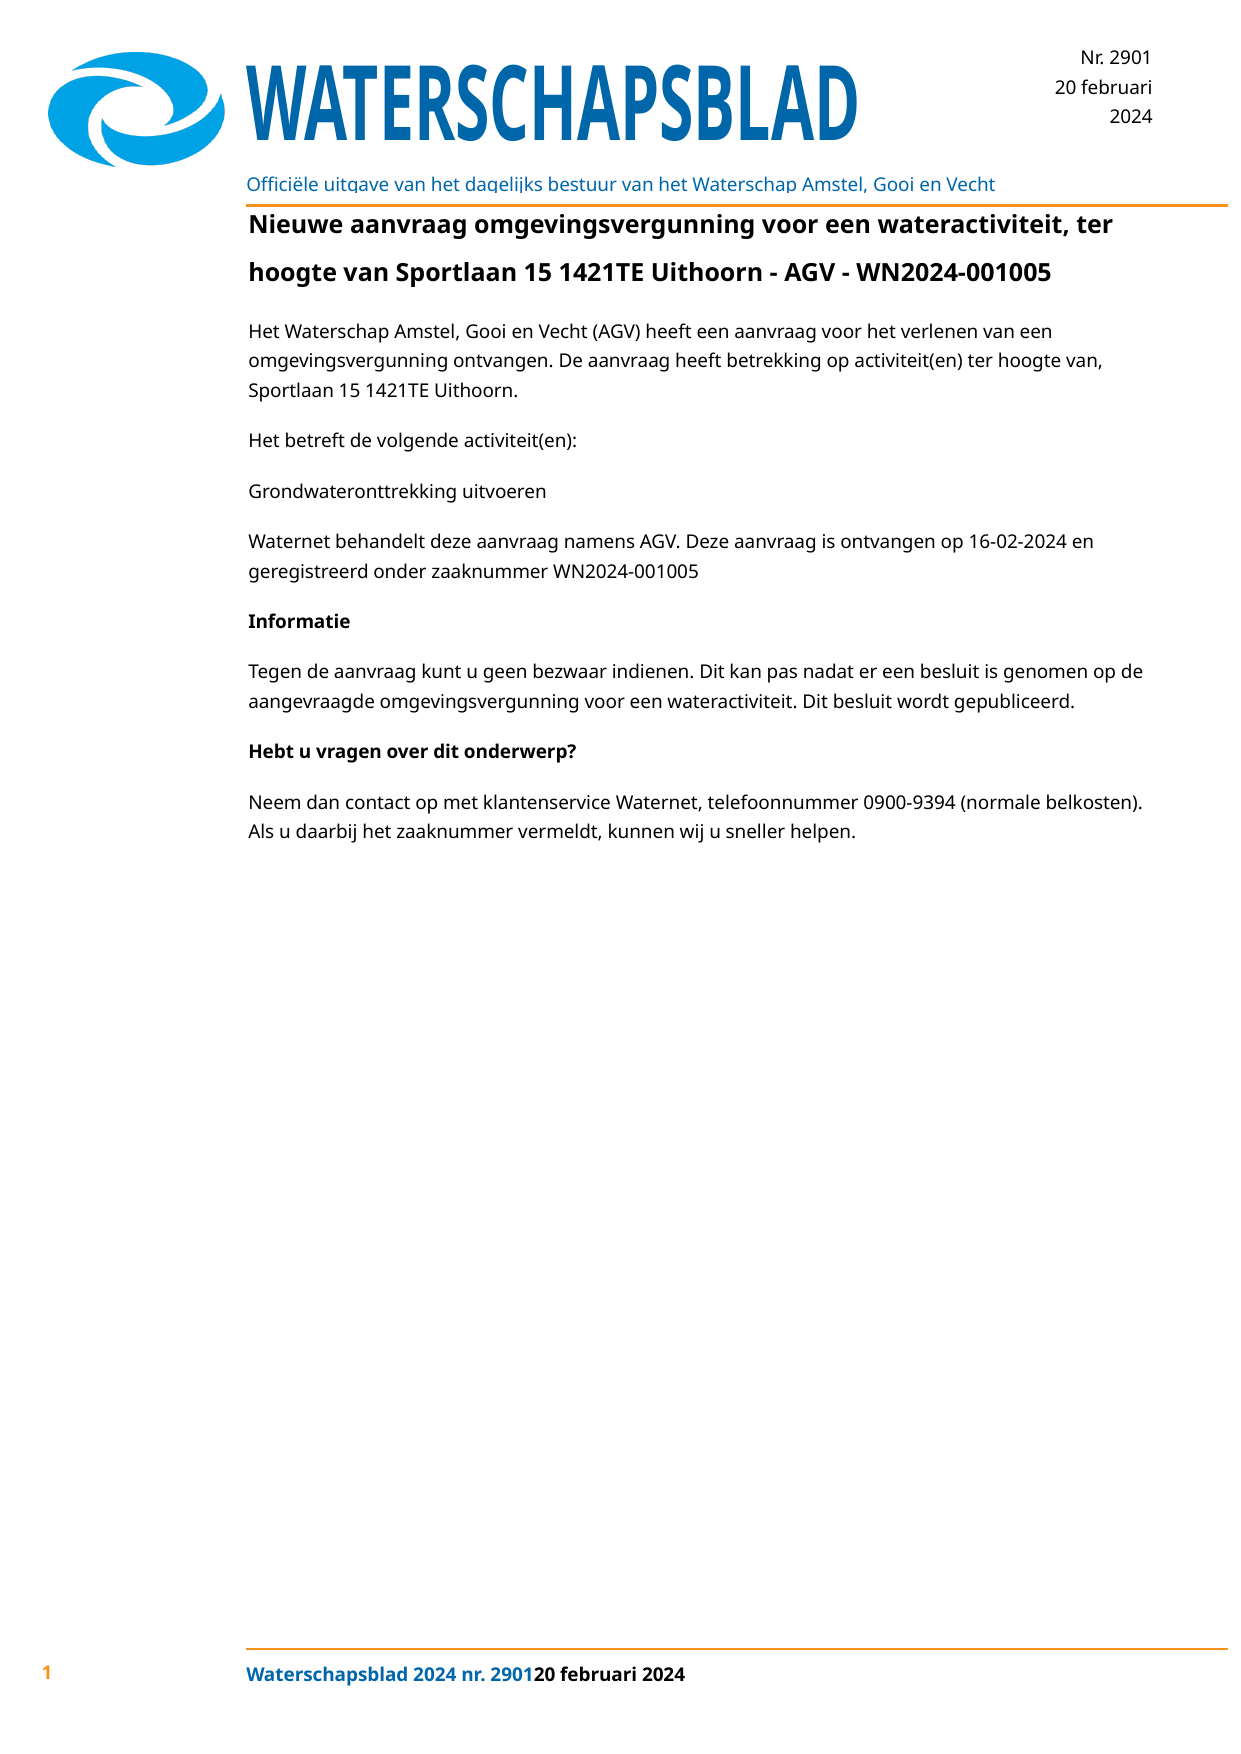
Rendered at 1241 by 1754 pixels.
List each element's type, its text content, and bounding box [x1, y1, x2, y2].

text Tegen de aanvraag kunt u geen bezwaar indienen. Dit kan pas nadat er een besluit is genomen op de aangevraagde omgevingsvergunning voor een wateractiviteit. Dit besluit wordt gepubliceerd. [248, 659, 1152, 714]
text Hebt u vragen over dit onderwerp? [248, 739, 1152, 764]
text Waternet behandelt deze aanvraag namens AGV. Deze aanvraag is ontvangen op 16-02-2024 en geregistreerd onder zaaknummer WN2024-001005 [248, 528, 1152, 584]
picture [41, 47, 231, 172]
text Informatie [248, 608, 1152, 634]
text Grondwateronttrekking uitvoeren [248, 478, 1152, 504]
text Nieuwe aanvraag omgevingsvergunning voor een wateractiviteit, ter hoogte van Sportlaan 15 1421TE Uithoorn - AGV - WN2024-001005 [248, 207, 1152, 288]
text Het Waterschap Amstel, Gooi en Vecht (AGV) heeft een aanvraag voor het verlenen van een omgevingsvergunning ontvangen. De aanvraag heeft betrekking op activiteit(en) ter hoogte van, Sportlaan 15 1421TE Uithoorn. [248, 318, 1152, 403]
text Het betreft de volgende activiteit(en): [248, 427, 1152, 453]
text Neem dan contact op met klantenservice Waternet, telefoonnummer 0900-9394 (normale belkosten). Als u daarbij het zaaknummer vermeldt, kunnen wij u sneller helpen. [248, 789, 1152, 844]
